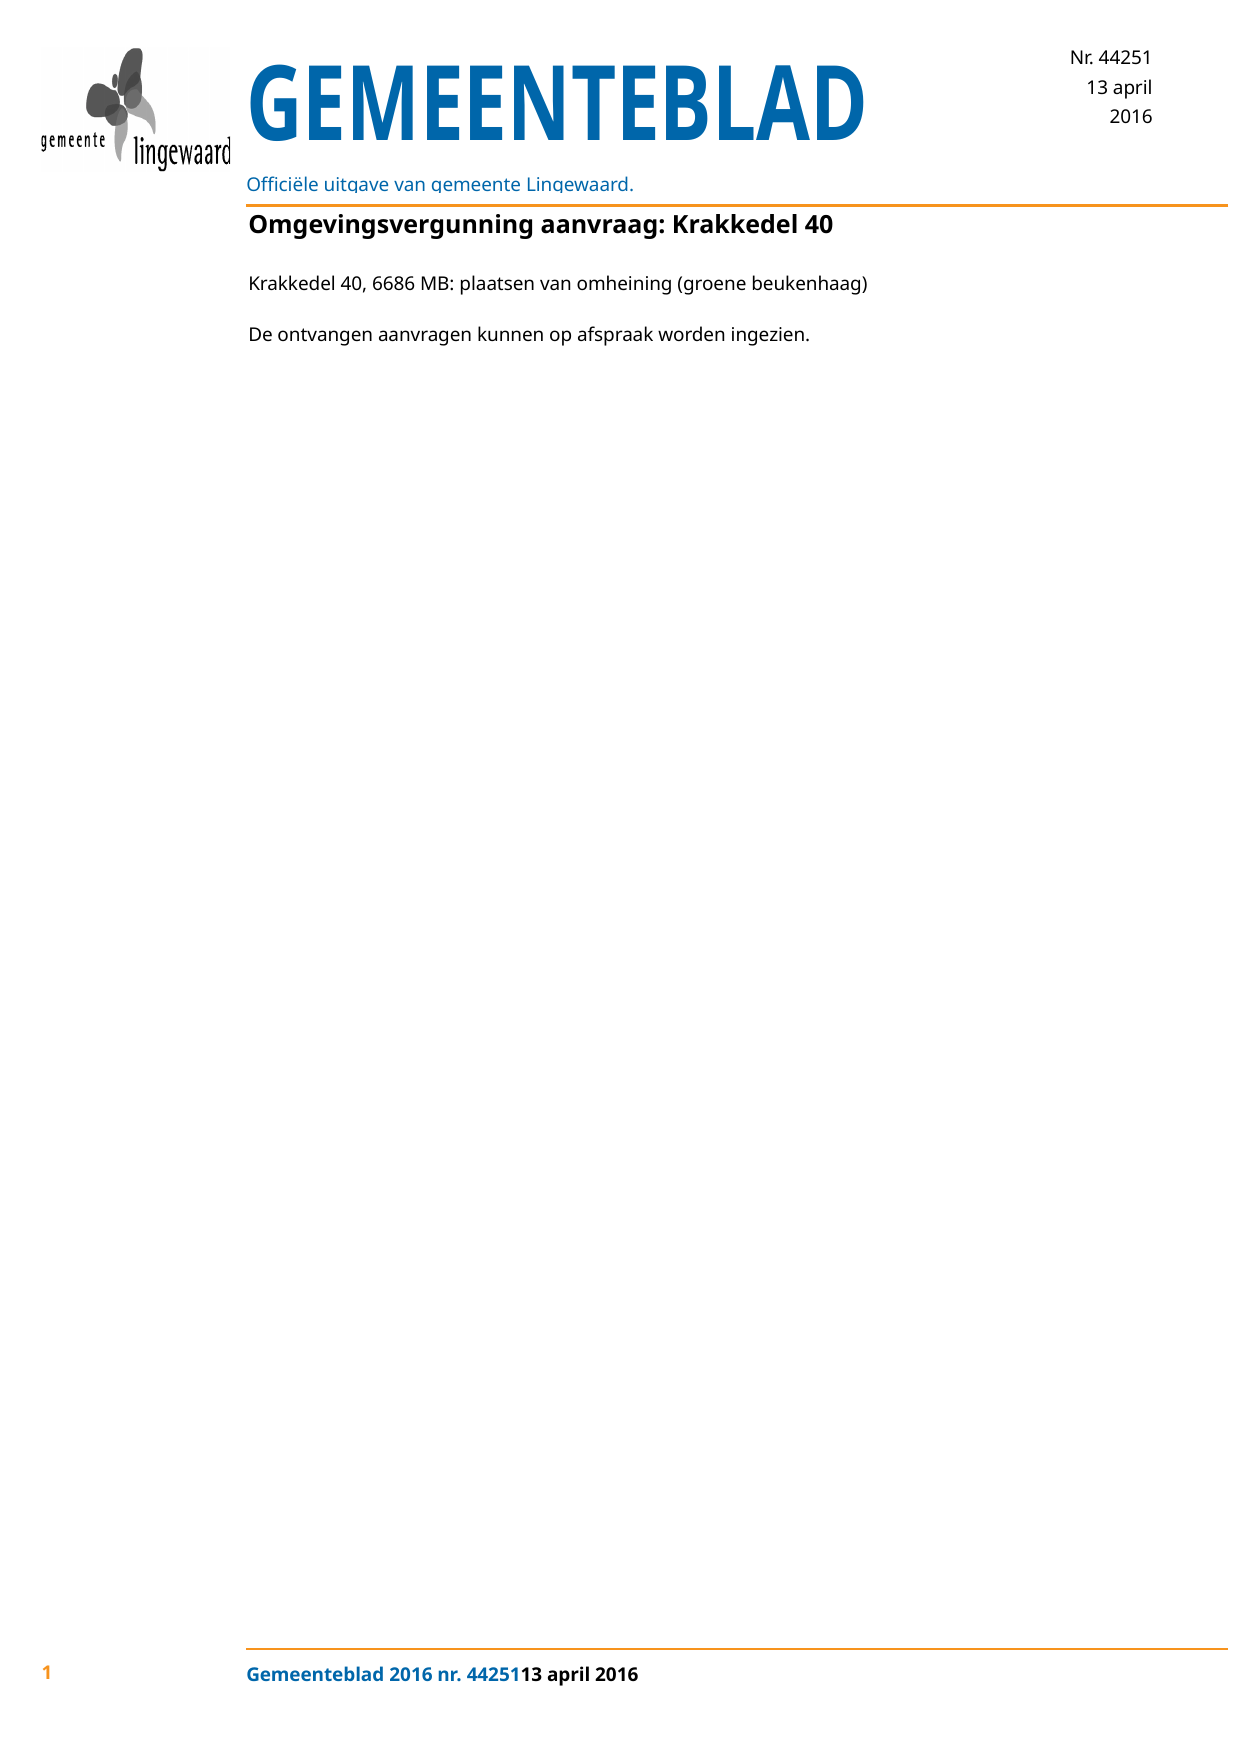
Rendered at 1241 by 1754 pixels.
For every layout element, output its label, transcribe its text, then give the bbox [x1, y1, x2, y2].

text Omgevingsvergunning aanvraag: Krakkedel 40 [248, 207, 1152, 241]
text De ontvangen aanvragen kunnen op afspraak worden ingezien. [248, 321, 1152, 346]
text Krakkedel 40, 6686 MB: plaatsen van omheining (groene beukenhaag) [248, 270, 1152, 296]
picture [41, 47, 231, 172]
